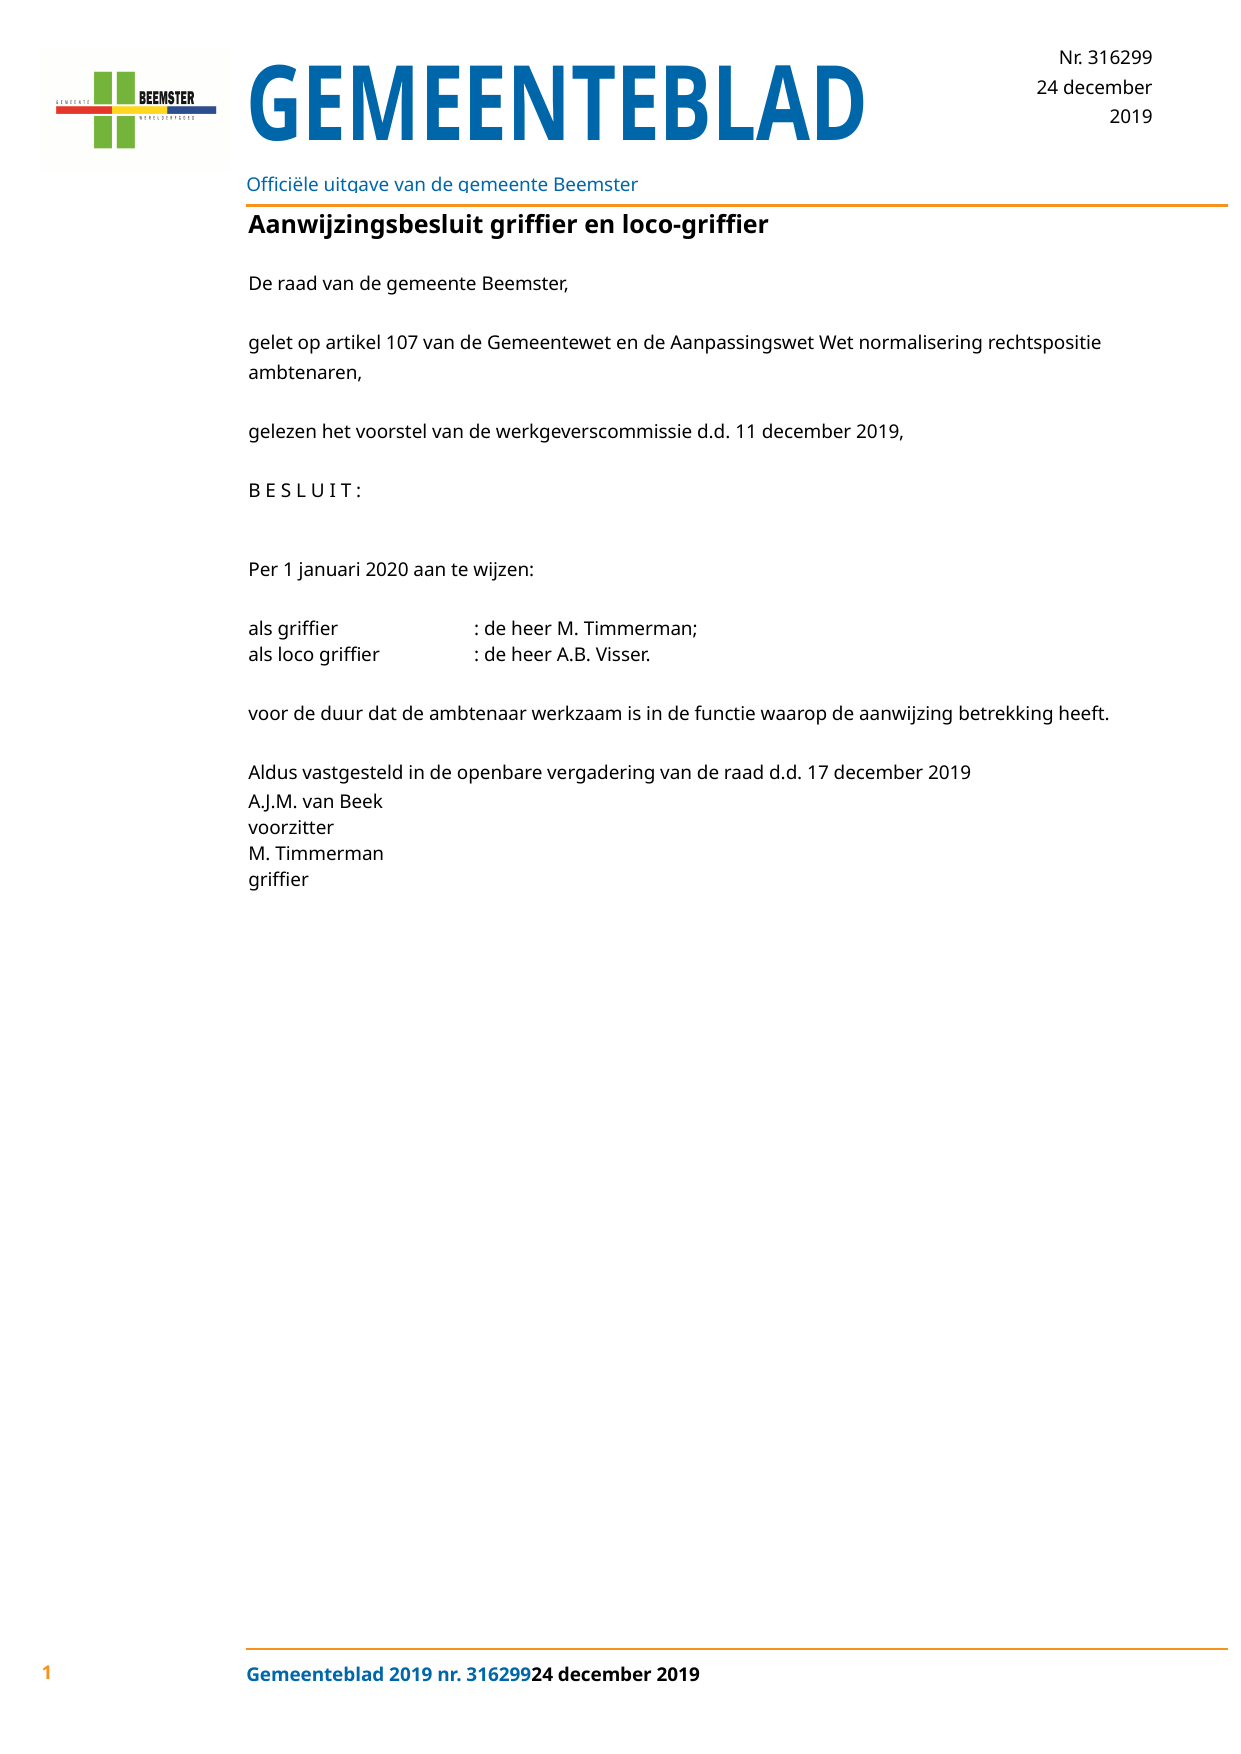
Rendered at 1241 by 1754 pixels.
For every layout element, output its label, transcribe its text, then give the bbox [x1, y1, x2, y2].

table_cell : de heer A.B. Visser. [474, 641, 700, 667]
text B E S L U I T : [248, 477, 1152, 503]
text griffier [248, 866, 1152, 891]
text Per 1 januari 2020 aan te wijzen: [248, 556, 1152, 582]
text voor de duur dat de ambtenaar werkzaam is in de functie waarop de aanwijzing betrekking heeft. [248, 700, 1152, 726]
text De raad van de gemeente Beemster, [248, 270, 1152, 296]
table_header : de heer M. Timmerman; [474, 616, 700, 641]
text A.J.M. van Beek [248, 788, 1152, 814]
text Aanwijzingsbesluit griffier en loco-griffier [248, 207, 1152, 241]
text gelezen het voorstel van de werkgeverscommissie d.d. 11 december 2019, [248, 418, 1152, 444]
table_header als griffier [248, 616, 474, 641]
table_cell als loco griffier [248, 641, 474, 667]
text Aldus vastgesteld in de openbare vergadering van de raad d.d. 17 december 2019 [248, 759, 1152, 785]
picture [41, 47, 231, 172]
text M. Timmerman [248, 840, 1152, 866]
text voorzitter [248, 814, 1152, 840]
text gelet op artikel 107 van de Gemeentewet en de Aanpassingswet Wet normalisering rechtspositie ambtenaren, [248, 329, 1152, 385]
